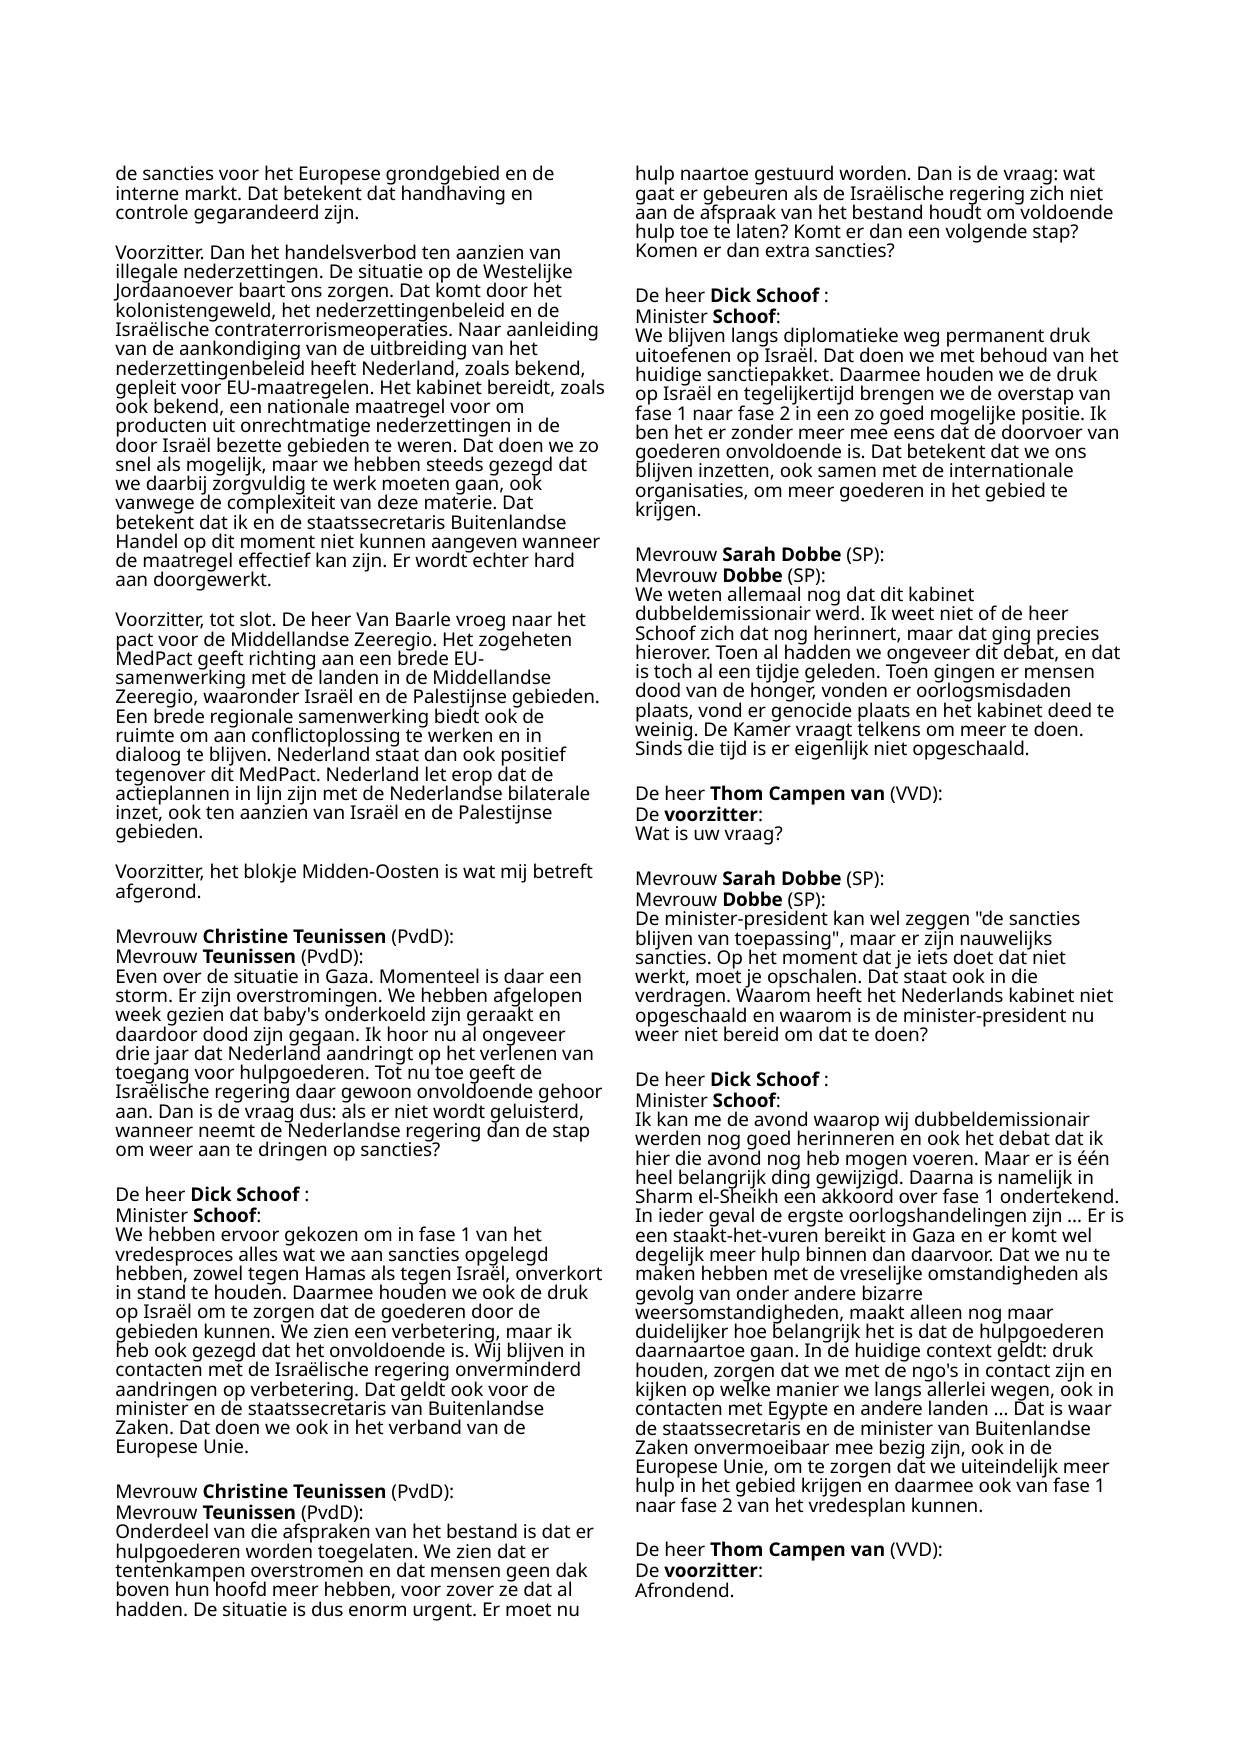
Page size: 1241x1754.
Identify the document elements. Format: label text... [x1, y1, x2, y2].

text Wat is uw vraag? [635, 825, 1125, 844]
text De voorzitter: [635, 1562, 1125, 1582]
text Ik kan me de avond waarop wij dubbeldemissionair werden nog goed herinneren en ook het debat dat ik hier die avond nog heb mogen voeren. Maar er is één heel belangrijk ding gewijzigd. Daarna is namelijk in Sharm el-Sheikh een akkoord over fase 1 ondertekend. In ieder geval de ergste oorlogshandelingen zijn … Er is een staakt-het-vuren bereikt in Gaza en er komt wel degelijk meer hulp binnen dan daarvoor. Dat we nu te maken hebben met de vreselijke omstandigheden als gevolg van onder andere bizarre weersomstandigheden, maakt alleen nog maar duidelijker hoe belangrijk het is dat de hulpgoederen daarnaartoe gaan. In de huidige context geldt: druk houden, zorgen dat we met de ngo's in contact zijn en kijken op welke manier we langs allerlei wegen, ook in contacten met Egypte en andere landen … Dat is waar de staatssecretaris en de minister van Buitenlandse Zaken onvermoeibaar mee bezig zijn, ook in de Europese Unie, om te zorgen dat we uiteindelijk meer hulp in het gebied krijgen en daarmee ook van fase 1 naar fase 2 van het vredesplan kunnen. [635, 1111, 1125, 1516]
text De voorzitter: [635, 806, 1125, 825]
text Onderdeel van die afspraken van het bestand is dat er hulpgoederen worden toegelaten. We zien dat er tentenkampen overstromen en dat mensen geen dak boven hun hoofd meer hebben, voor zover ze dat al hadden. De situatie is dus enorm urgent. Er moet nu [115, 1523, 605, 1620]
text We weten allemaal nog dat dit kabinet dubbeldemissionair werd. Ik weet niet of de heer Schoof zich dat nog herinnert, maar dat ging precies hierover. Toen al hadden we ongeveer dit debat, en dat is toch al een tijdje geleden. Toen gingen er mensen dood van de honger, vonden er oorlogsmisdaden plaats, vond er genocide plaats en het kabinet deed te weinig. De Kamer vraagt telkens om meer te doen. Sinds die tijd is er eigenlijk niet opgeschaald. [635, 586, 1125, 759]
text de sancties voor het Europese grondgebied en de interne markt. Dat betekent dat handhaving en controle gegarandeerd zijn. [115, 165, 605, 223]
text Mevrouw Teunissen (PvdD): [115, 948, 605, 968]
text Mevrouw Dobbe (SP): [635, 567, 1125, 586]
text Mevrouw Christine Teunissen (PvdD): [115, 1478, 605, 1504]
text Mevrouw Sarah Dobbe (SP): [635, 865, 1125, 891]
text Voorzitter, tot slot. De heer Van Baarle vroeg naar het pact voor de Middellandse Zeeregio. Het zogeheten MedPact geeft richting aan een brede EU-samenwerking met de landen in de Middellandse Zeeregio, waaronder Israël en de Palestijnse gebieden. Een brede regionale samenwerking biedt ook de ruimte om aan conflictoplossing te werken en in dialoog te blijven. Nederland staat dan ook positief tegenover dit MedPact. Nederland let erop dat de actieplannen in lijn zijn met de Nederlandse bilaterale inzet, ook ten aanzien van Israël en de Palestijnse gebieden. [115, 611, 605, 843]
text Mevrouw Sarah Dobbe (SP): [635, 541, 1125, 567]
text Even over de situatie in Gaza. Momenteel is daar een storm. Er zijn overstromingen. We hebben afgelopen week gezien dat baby's onderkoeld zijn geraakt en daardoor dood zijn gegaan. Ik hoor nu al ongeveer drie jaar dat Nederland aandringt op het verlenen van toegang voor hulpgoederen. Tot nu toe geeft de Israëlische regering daar gewoon onvoldoende gehoor aan. Dan is de vraag dus: als er niet wordt geluisterd, wanneer neemt de Nederlandse regering dan de stap om weer aan te dringen op sancties? [115, 968, 605, 1161]
text Mevrouw Teunissen (PvdD): [115, 1504, 605, 1523]
text De heer Dick Schoof : [115, 1181, 605, 1207]
text De heer Thom Campen van (VVD): [635, 780, 1125, 806]
text Minister Schoof: [115, 1207, 605, 1226]
text De heer Dick Schoof : [635, 1066, 1125, 1092]
text Mevrouw Christine Teunissen (PvdD): [115, 923, 605, 948]
text Minister Schoof: [635, 1092, 1125, 1111]
text De heer Dick Schoof : [635, 282, 1125, 308]
text Afrondend. [635, 1582, 1125, 1601]
text Voorzitter, het blokje Midden-Oosten is wat mij betreft afgerond. [115, 863, 605, 902]
text hulp naartoe gestuurd worden. Dan is de vraag: wat gaat er gebeuren als de Israëlische regering zich niet aan de afspraak van het bestand houdt om voldoende hulp toe te laten? Komt er dan een volgende stap? Komen er dan extra sancties? [635, 165, 1125, 262]
text Mevrouw Dobbe (SP): [635, 891, 1125, 910]
text De minister-president kan wel zeggen "de sancties blijven van toepassing", maar er zijn nauwelijks sancties. Op het moment dat je iets doet dat niet werkt, moet je opschalen. Dat staat ook in die verdragen. Waarom heeft het Nederlands kabinet niet opgeschaald en waarom is de minister-president nu weer niet bereid om dat te doen? [635, 910, 1125, 1045]
text We hebben ervoor gekozen om in fase 1 van het vredesproces alles wat we aan sancties opgelegd hebben, zowel tegen Hamas als tegen Israël, onverkort in stand te houden. Daarmee houden we ook de druk op Israël om te zorgen dat de goederen door de gebieden kunnen. We zien een verbetering, maar ik heb ook gezegd dat het onvoldoende is. Wij blijven in contacten met de Israëlische regering onverminderd aandringen op verbetering. Dat geldt ook voor de minister en de staatssecretaris van Buitenlandse Zaken. Dat doen we ook in het verband van de Europese Unie. [115, 1226, 605, 1458]
text Minister Schoof: [635, 308, 1125, 327]
text De heer Thom Campen van (VVD): [635, 1537, 1125, 1562]
text We blijven langs diplomatieke weg permanent druk uitoefenen op Israël. Dat doen we met behoud van het huidige sanctiepakket. Daarmee houden we de druk op Israël en tegelijkertijd brengen we de overstap van fase 1 naar fase 2 in een zo goed mogelijke positie. Ik ben het er zonder meer mee eens dat de doorvoer van goederen onvoldoende is. Dat betekent dat we ons blijven inzetten, ook samen met de internationale organisaties, om meer goederen in het gebied te krijgen. [635, 327, 1125, 520]
text Voorzitter. Dan het handelsverbod ten aanzien van illegale nederzettingen. De situatie op de Westelijke Jordaanoever baart ons zorgen. Dat komt door het kolonistengeweld, het nederzettingenbeleid en de Israëlische contraterrorismeoperaties. Naar aanleiding van de aankondiging van de uitbreiding van het nederzettingenbeleid heeft Nederland, zoals bekend, gepleit voor EU-maatregelen. Het kabinet bereidt, zoals ook bekend, een nationale maatregel voor om producten uit onrechtmatige nederzettingen in de door Israël bezette gebieden te weren. Dat doen we zo snel als mogelijk, maar we hebben steeds gezegd dat we daarbij zorgvuldig te werk moeten gaan, ook vanwege de complexiteit van deze materie. Dat betekent dat ik en de staatssecretaris Buitenlandse Handel op dit moment niet kunnen aangeven wanneer de maatregel effectief kan zijn. Er wordt echter hard aan doorgewerkt. [115, 244, 605, 591]
